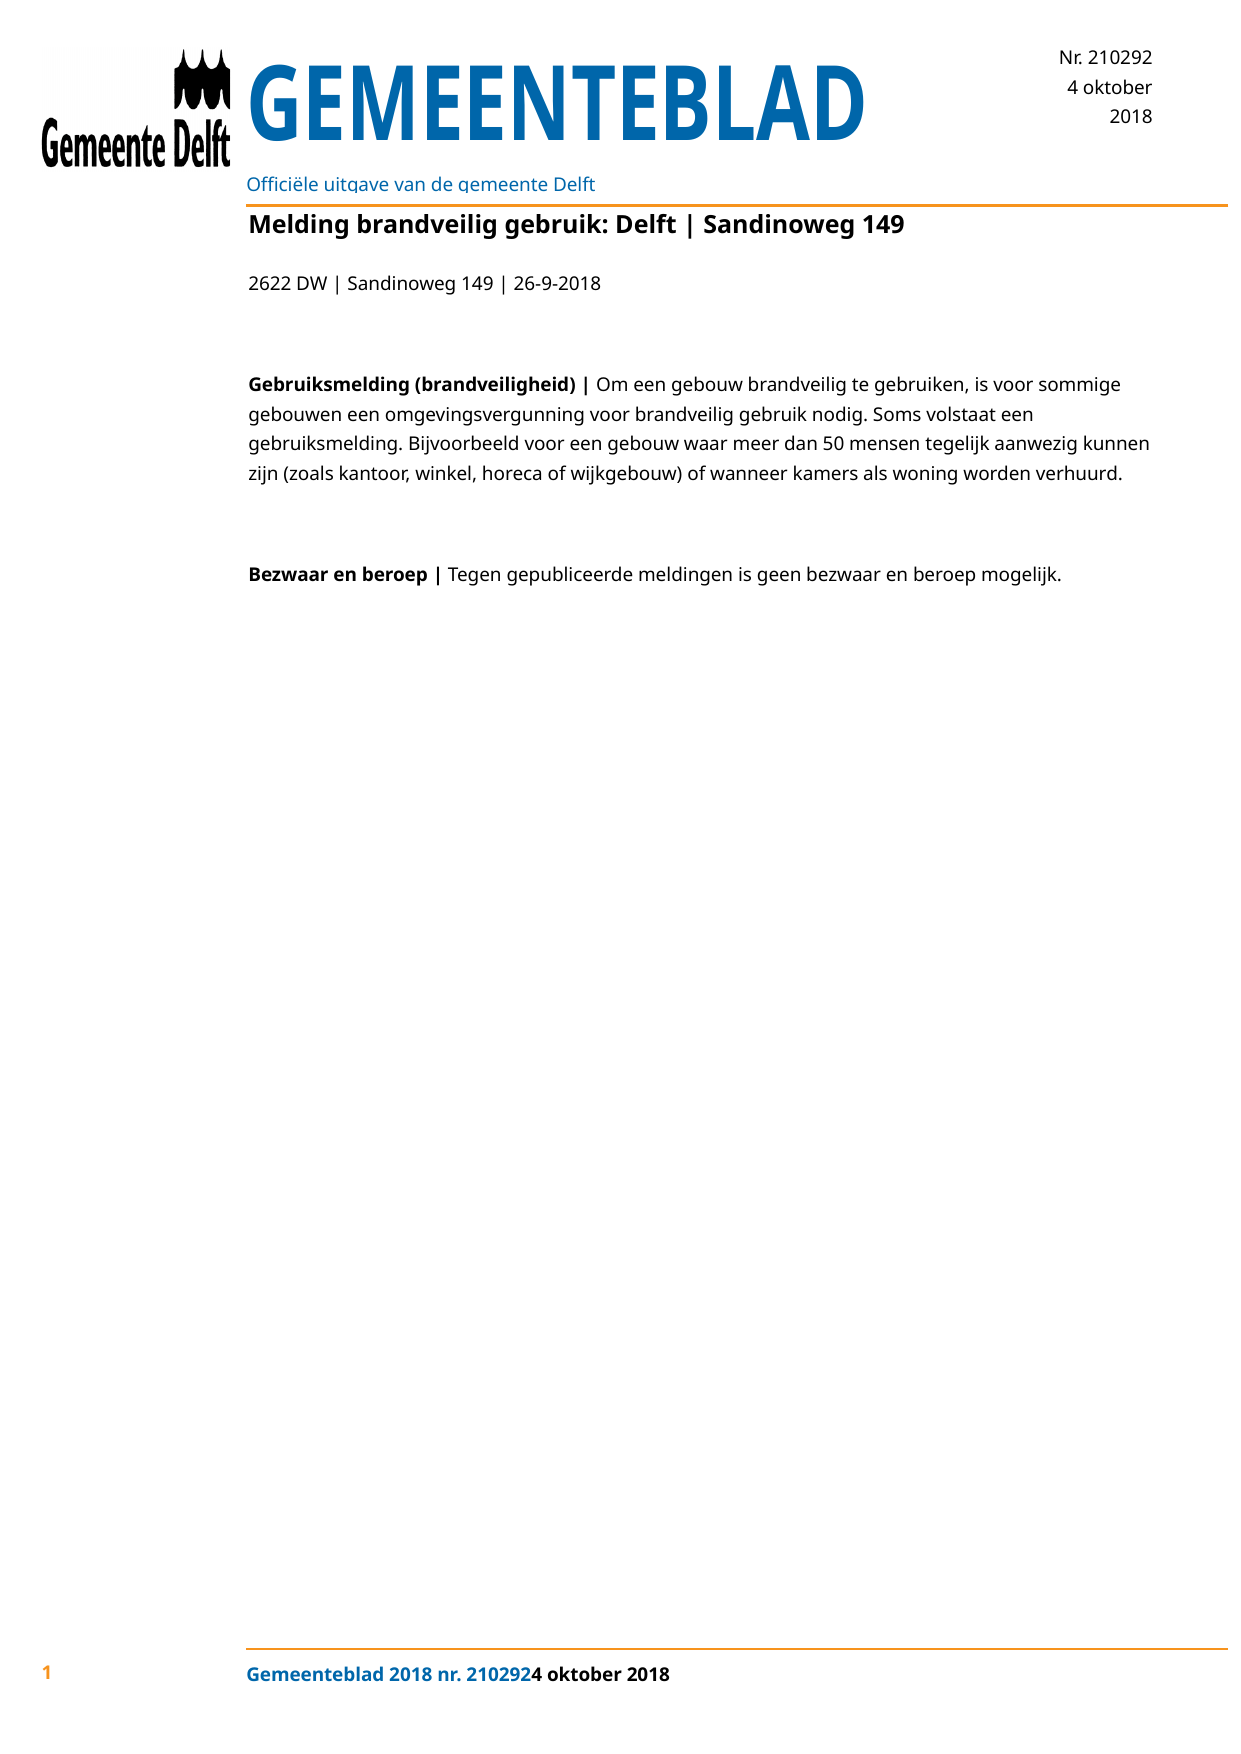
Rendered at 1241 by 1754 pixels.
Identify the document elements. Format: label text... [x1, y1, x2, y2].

picture [41, 47, 231, 172]
text Melding brandveilig gebruik: Delft | Sandinoweg 149 [248, 207, 1152, 241]
text Gebruiksmelding (brandveiligheid) | Om een gebouw brandveilig te gebruiken, is voor sommige gebouwen een omgevingsvergunning voor brandveilig gebruik nodig. Soms volstaat een gebruiksmelding. Bijvoorbeeld voor een gebouw waar meer dan 50 mensen tegelijk aanwezig kunnen zijn (zoals kantoor, winkel, horeca of wijkgebouw) of wanneer kamers als woning worden verhuurd. [248, 371, 1152, 486]
text 2622 DW | Sandinoweg 149 | 26-9-2018 [248, 270, 1152, 296]
text Bezwaar en beroep | Tegen gepubliceerde meldingen is geen bezwaar en beroep mogelijk. [248, 561, 1152, 586]
